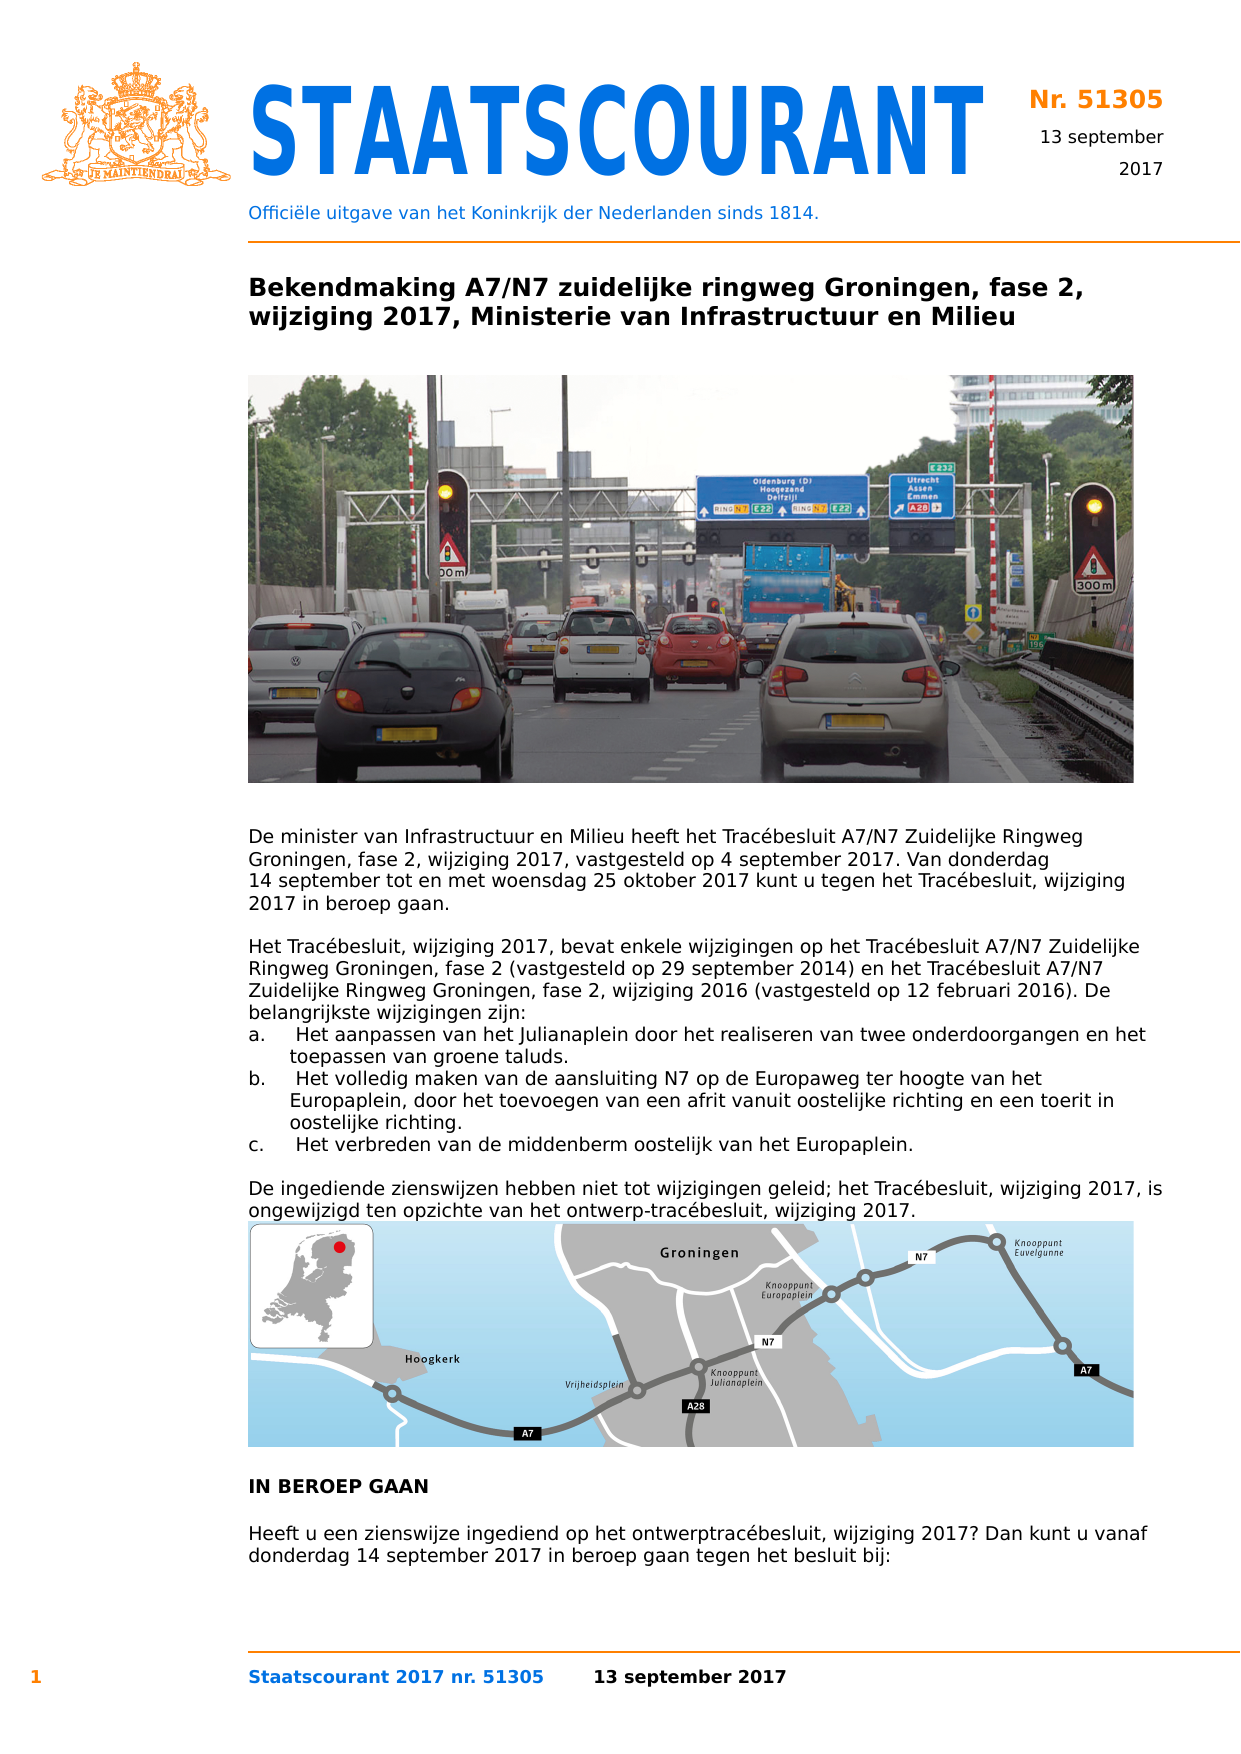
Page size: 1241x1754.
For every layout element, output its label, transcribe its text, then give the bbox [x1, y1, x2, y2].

text Het Tracébesluit, wijziging 2017, bevat enkele wijzigingen op het Tracébesluit A7/N7 Zuidelijke Ringweg Groningen, fase 2 (vastgesteld op 29 september 2014) en het Tracébesluit A7/N7 Zuidelijke Ringweg Groningen, fase 2, wijziging 2016 (vastgesteld op 12 februari 2016). De belangrijkste wijzigingen zijn: [248, 936, 1163, 1024]
text De ingediende zienswijzen hebben niet tot wijzigingen geleid; het Tracébesluit, wijziging 2017, is ongewijzigd ten opzichte van het ontwerp-tracébesluit, wijziging 2017. [248, 1178, 1163, 1446]
table_cell Officiële uitgave van het Koninkrijk der Nederlanden sinds 1814. [248, 203, 1240, 241]
table_header [25, 62, 248, 241]
picture [248, 1221, 1134, 1447]
text c. Het verbreden van de middenberm oostelijk van het Europaplein. [248, 1134, 1163, 1156]
picture [41, 62, 231, 186]
text b. Het volledig maken van de aansluiting N7 op de Europaweg ter hoogte van het Europaplein, door het toevoegen van een afrit vanuit oostelijke richting en een toerit in oostelijke richting. [248, 1068, 1163, 1134]
text a. Het aanpassen van het Julianaplein door het realiseren van twee onderdoorgangen en het toepassen van groene taluds. [248, 1024, 1163, 1068]
table_header STAATSCOURANT [248, 62, 998, 203]
subtitle Bekendmaking A7/N7 zuidelijke ringweg Groningen, fase 2, wijziging 2017, Ministerie van Infrastructuur en Milieu [248, 273, 1163, 331]
subtitle IN BEROEP GAAN [248, 1476, 1163, 1498]
table_cell 13 september [998, 121, 1240, 153]
text De minister van Infrastructuur en Milieu heeft het Tracébesluit A7/N7 Zuidelijke Ringweg Groningen, fase 2, wijziging 2017, vastgesteld op 4 september 2017. Van donderdag 14 september tot en met woensdag 25 oktober 2017 kunt u tegen het Tracébesluit, wijziging 2017 in beroep gaan. [248, 826, 1163, 914]
text Heeft u een zienswijze ingediend op het ontwerptracébesluit, wijziging 2017? Dan kunt u vanaf donderdag 14 september 2017 in beroep gaan tegen het besluit bij: [248, 1523, 1163, 1567]
picture [248, 375, 1134, 783]
table_header Nr. 51305 [998, 62, 1240, 121]
table_cell 2017 [998, 153, 1240, 203]
